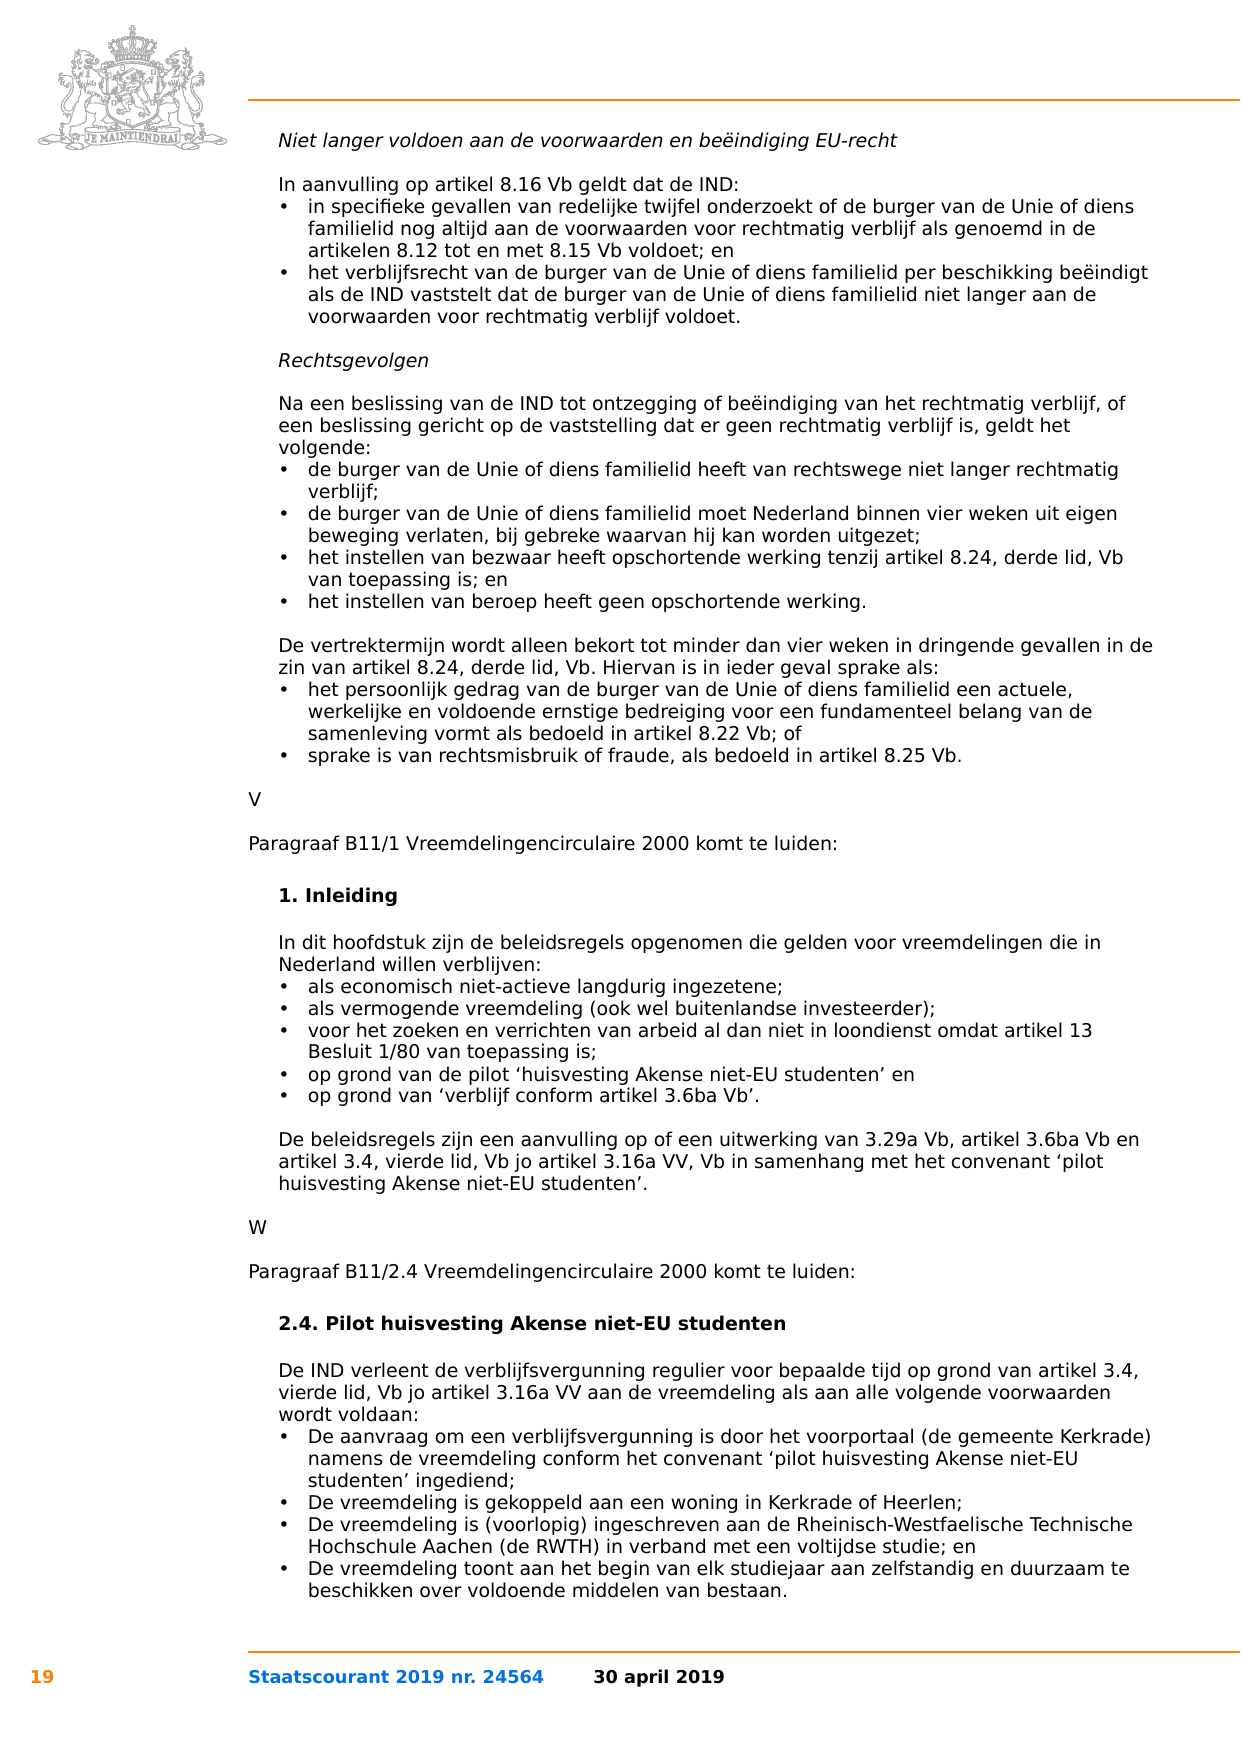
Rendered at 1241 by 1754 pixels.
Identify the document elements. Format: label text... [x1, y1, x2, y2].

text W [248, 1217, 1163, 1239]
text V [248, 789, 1163, 811]
text • de burger van de Unie of diens familielid heeft van rechtswege niet langer rechtmatig verblijf; [278, 459, 1163, 503]
text De beleidsregels zijn een aanvulling op of een uitwerking van 3.29a Vb, artikel 3.6ba Vb en artikel 3.4, vierde lid, Vb jo artikel 3.16a VV, Vb in samenhang met het convenant ‘pilot huisvesting Akense niet-EU studenten’. [278, 1129, 1163, 1195]
text • het verblijfsrecht van de burger van de Unie of diens familielid per beschikking beëindigt als de IND vaststelt dat de burger van de Unie of diens familielid niet langer aan de voorwaarden voor rechtmatig verblijf voldoet. [278, 262, 1163, 328]
text De vertrektermijn wordt alleen bekort tot minder dan vier weken in dringende gevallen in de zin van artikel 8.24, derde lid, Vb. Hiervan is in ieder geval sprake als: [278, 635, 1163, 679]
subtitle 1. Inleiding [278, 884, 1163, 907]
text • als economisch niet-actieve langdurig ingezetene; [278, 976, 1163, 997]
text In dit hoofdstuk zijn de beleidsregels opgenomen die gelden voor vreemdelingen die in Nederland willen verblijven: [278, 932, 1163, 976]
text • De aanvraag om een verblijfsvergunning is door het voorportaal (de gemeente Kerkrade) namens de vreemdeling conform het convenant ‘pilot huisvesting Akense niet-EU studenten’ ingediend; [278, 1426, 1163, 1492]
text • de burger van de Unie of diens familielid moet Nederland binnen vier weken uit eigen beweging verlaten, bij gebreke waarvan hij kan worden uitgezet; [278, 503, 1163, 547]
text Paragraaf B11/1 Vreemdelingencirculaire 2000 komt te luiden: [248, 833, 1163, 854]
text • op grond van de pilot ‘huisvesting Akense niet-EU studenten’ en [278, 1063, 1163, 1085]
text • sprake is van rechtsmisbruik of fraude, als bedoeld in artikel 8.25 Vb. [278, 745, 1163, 767]
text In aanvulling op artikel 8.16 Vb geldt dat de IND: [278, 174, 1163, 196]
text • De vreemdeling is (voorlopig) ingeschreven aan de Rheinisch-Westfaelische Technische Hochschule Aachen (de RWTH) in verband met een voltijdse studie; en [278, 1514, 1163, 1558]
text • als vermogende vreemdeling (ook wel buitenlandse investeerder); [278, 997, 1163, 1019]
text • het instellen van beroep heeft geen opschortende werking. [278, 591, 1163, 613]
text • op grond van ‘verblijf conform artikel 3.6ba Vb’. [278, 1085, 1163, 1107]
text • het instellen van bezwaar heeft opschortende werking tenzij artikel 8.24, derde lid, Vb van toepassing is; en [278, 547, 1163, 591]
text • voor het zoeken en verrichten van arbeid al dan niet in loondienst omdat artikel 13 Besluit 1/80 van toepassing is; [278, 1019, 1163, 1063]
subtitle 2.4. Pilot huisvesting Akense niet-EU studenten [278, 1313, 1163, 1335]
text Paragraaf B11/2.4 Vreemdelingencirculaire 2000 komt te luiden: [248, 1261, 1163, 1283]
text De IND verleent de verblijfsvergunning regulier voor bepaalde tijd op grond van artikel 3.4, vierde lid, Vb jo artikel 3.16a VV aan de vreemdeling als aan alle volgende voorwaarden wordt voldaan: [278, 1360, 1163, 1426]
subtitle Niet langer voldoen aan de voorwaarden en beëindiging EU-recht [278, 130, 1163, 152]
text Na een beslissing van de IND tot ontzegging of beëindiging van het rechtmatig verblijf, of een beslissing gericht op de vaststelling dat er geen rechtmatig verblijf is, geldt het volgende: [278, 393, 1163, 459]
picture [38, 25, 227, 150]
text • De vreemdeling toont aan het begin van elk studiejaar aan zelfstandig en duurzaam te beschikken over voldoende middelen van bestaan. [278, 1558, 1163, 1602]
text • in specifieke gevallen van redelijke twijfel onderzoekt of de burger van de Unie of diens familielid nog altijd aan de voorwaarden voor rechtmatig verblijf als genoemd in de artikelen 8.12 tot en met 8.15 Vb voldoet; en [278, 196, 1163, 262]
text • De vreemdeling is gekoppeld aan een woning in Kerkrade of Heerlen; [278, 1492, 1163, 1514]
text • het persoonlijk gedrag van de burger van de Unie of diens familielid een actuele, werkelijke en voldoende ernstige bedreiging voor een fundamenteel belang van de samenleving vormt als bedoeld in artikel 8.22 Vb; of [278, 679, 1163, 745]
subtitle Rechtsgevolgen [278, 349, 1163, 371]
